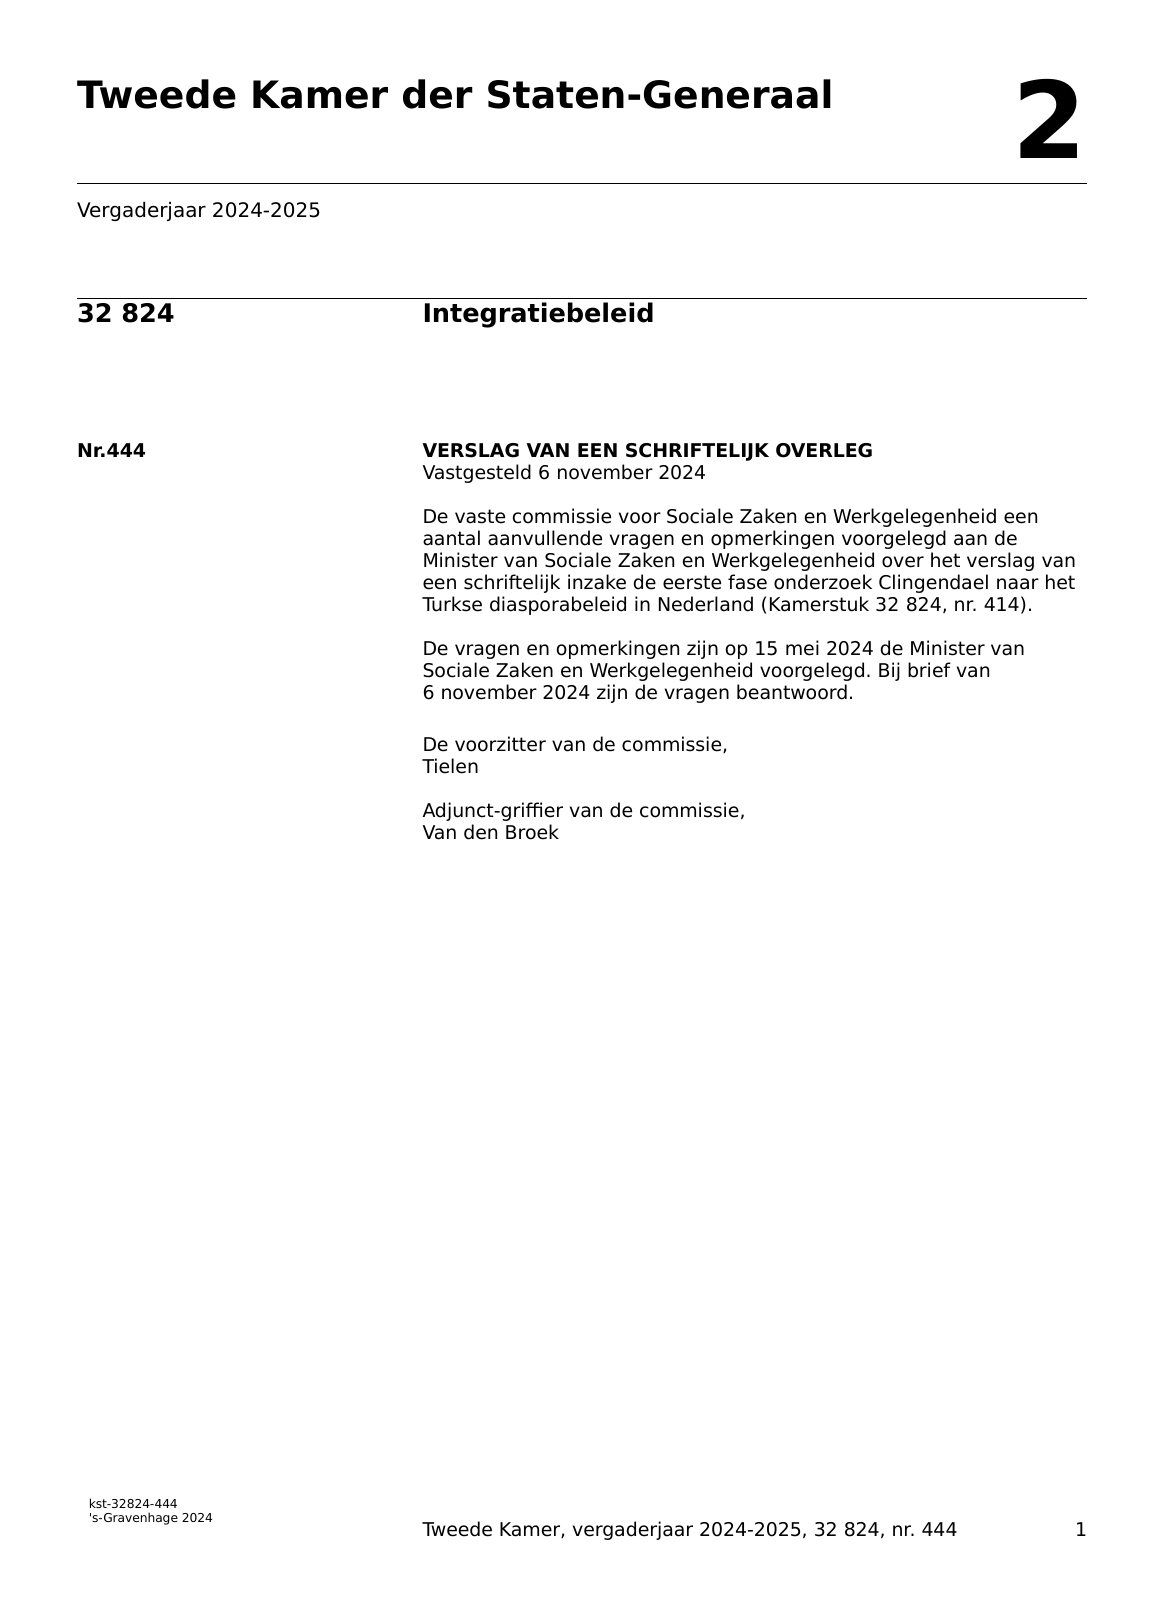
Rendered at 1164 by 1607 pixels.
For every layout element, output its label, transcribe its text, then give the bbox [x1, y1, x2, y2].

text De voorzitter van de commissie, Tielen [422, 734, 1087, 778]
text Adjunct-griffier van de commissie, Van den Broek [422, 800, 1087, 844]
table_cell Vergaderjaar 2024-2025 [77, 184, 1087, 298]
subtitle Nr.444 VERSLAG VAN EEN SCHRIFTELIJK OVERLEG [77, 440, 1087, 462]
text Vastgesteld 6 november 2024 [422, 462, 1087, 484]
text 's-Gravenhage 2024 [88, 1511, 323, 1525]
text kst-32824-444 [88, 1497, 323, 1511]
table_header Tweede Kamer der Staten-Generaal [77, 59, 886, 183]
text De vaste commissie voor Sociale Zaken en Werkgelegenheid een aantal aanvullende vragen en opmerkingen voorgelegd aan de Minister van Sociale Zaken en Werkgelegenheid over het verslag van een schriftelijk inzake de eerste fase onderzoek Clingendael naar het Turkse diasporabeleid in Nederland (Kamerstuk 32 824, nr. 414). [422, 506, 1087, 616]
subtitle 32 824 Integratiebeleid [77, 299, 1087, 329]
text De vragen en opmerkingen zijn op 15 mei 2024 de Minister van Sociale Zaken en Werkgelegenheid voorgelegd. Bij brief van 6 november 2024 zijn de vragen beantwoord. [422, 638, 1087, 704]
table_header 2 [886, 59, 1087, 183]
